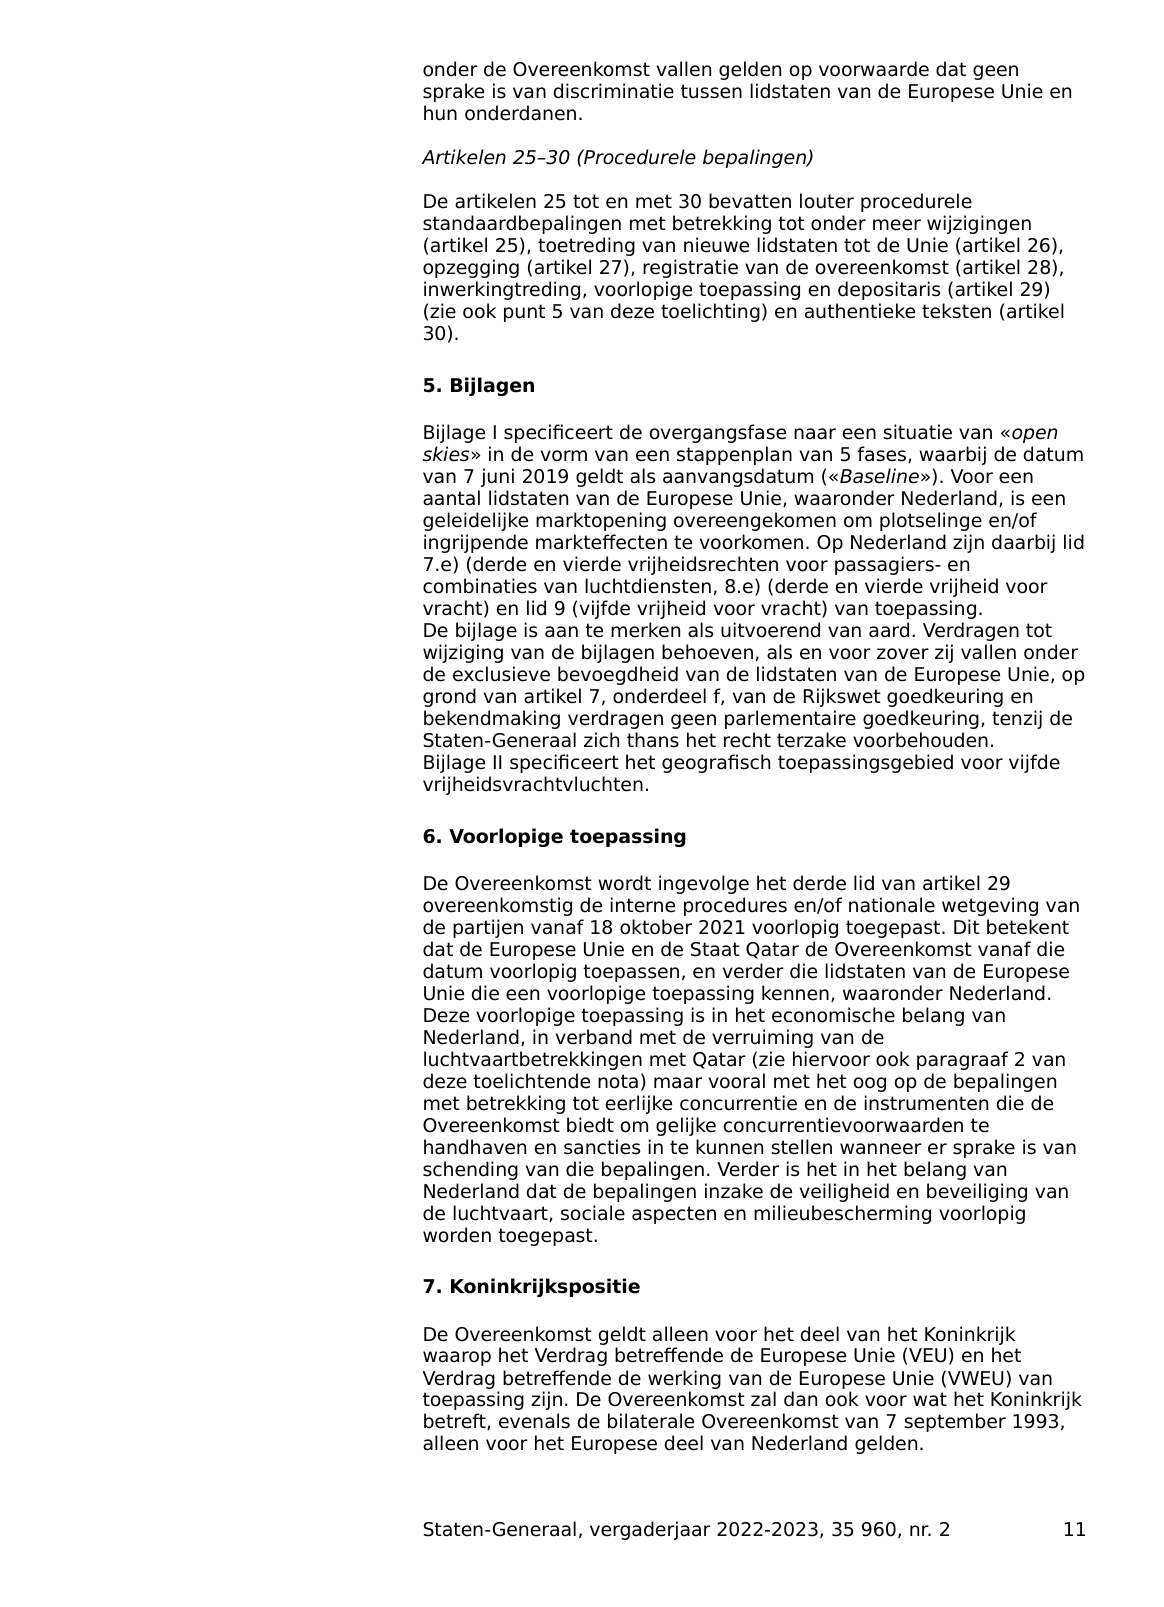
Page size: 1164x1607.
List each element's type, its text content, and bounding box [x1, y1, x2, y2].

text De Overeenkomst wordt ingevolge het derde lid van artikel 29 overeenkomstig de interne procedures en/of nationale wetgeving van de partijen vanaf 18 oktober 2021 voorlopig toegepast. Dit betekent dat de Europese Unie en de Staat Qatar de Overeenkomst vanaf die datum voorlopig toepassen, en verder die lidstaten van de Europese Unie die een voorlopige toepassing kennen, waaronder Nederland. Deze voorlopige toepassing is in het economische belang van Nederland, in verband met de verruiming van de luchtvaartbetrekkingen met Qatar (zie hiervoor ook paragraaf 2 van deze toelichtende nota) maar vooral met het oog op de bepalingen met betrekking tot eerlijke concurrentie en de instrumenten die de Overeenkomst biedt om gelijke concurrentievoorwaarden te handhaven en sancties in te kunnen stellen wanneer er sprake is van schending van die bepalingen. Verder is het in het belang van Nederland dat de bepalingen inzake de veiligheid en beveiliging van de luchtvaart, sociale aspecten en milieubescherming voorlopig worden toegepast. [422, 873, 1087, 1246]
subtitle 6. Voorlopige toepassing [422, 826, 1087, 848]
text Bijlage II specificeert het geografisch toepassingsgebied voor vijfde vrijheidsvrachtvluchten. [422, 752, 1087, 796]
text De artikelen 25 tot en met 30 bevatten louter procedurele standaardbepalingen met betrekking tot onder meer wijzigingen (artikel 25), toetreding van nieuwe lidstaten tot de Unie (artikel 26), opzegging (artikel 27), registratie van de overeenkomst (artikel 28), inwerkingtreding, voorlopige toepassing en depositaris (artikel 29) (zie ook punt 5 van deze toelichting) en authentieke teksten (artikel 30). [422, 191, 1087, 345]
subtitle Artikelen 25–30 (Procedurele bepalingen) [422, 147, 1087, 169]
text De Overeenkomst geldt alleen voor het deel van het Koninkrijk waarop het Verdrag betreffende de Europese Unie (VEU) en het Verdrag betreffende de werking van de Europese Unie (VWEU) van toepassing zijn. De Overeenkomst zal dan ook voor wat het Koninkrijk betreft, evenals de bilaterale Overeenkomst van 7 september 1993, alleen voor het Europese deel van Nederland gelden. [422, 1323, 1087, 1455]
text onder de Overeenkomst vallen gelden op voorwaarde dat geen sprake is van discriminatie tussen lidstaten van de Europese Unie en hun onderdanen. [422, 59, 1087, 125]
text Bijlage I specificeert de overgangsfase naar een situatie van «open skies» in de vorm van een stappenplan van 5 fases, waarbij de datum van 7 juni 2019 geldt als aanvangsdatum («Baseline»). Voor een aantal lidstaten van de Europese Unie, waaronder Nederland, is een geleidelijke marktopening overeengekomen om plotselinge en/of ingrijpende markteffecten te voorkomen. Op Nederland zijn daarbij lid 7.e) (derde en vierde vrijheidsrechten voor passagiers- en combinaties van luchtdiensten, 8.e) (derde en vierde vrijheid voor vracht) en lid 9 (vijfde vrijheid voor vracht) van toepassing. [422, 422, 1087, 620]
subtitle 7. Koninkrijkspositie [422, 1276, 1087, 1298]
subtitle 5. Bijlagen [422, 375, 1087, 397]
text De bijlage is aan te merken als uitvoerend van aard. Verdragen tot wijziging van de bijlagen behoeven, als en voor zover zij vallen onder de exclusieve bevoegdheid van de lidstaten van de Europese Unie, op grond van artikel 7, onderdeel f, van de Rijkswet goedkeuring en bekendmaking verdragen geen parlementaire goedkeuring, tenzij de Staten-Generaal zich thans het recht terzake voorbehouden. [422, 620, 1087, 752]
